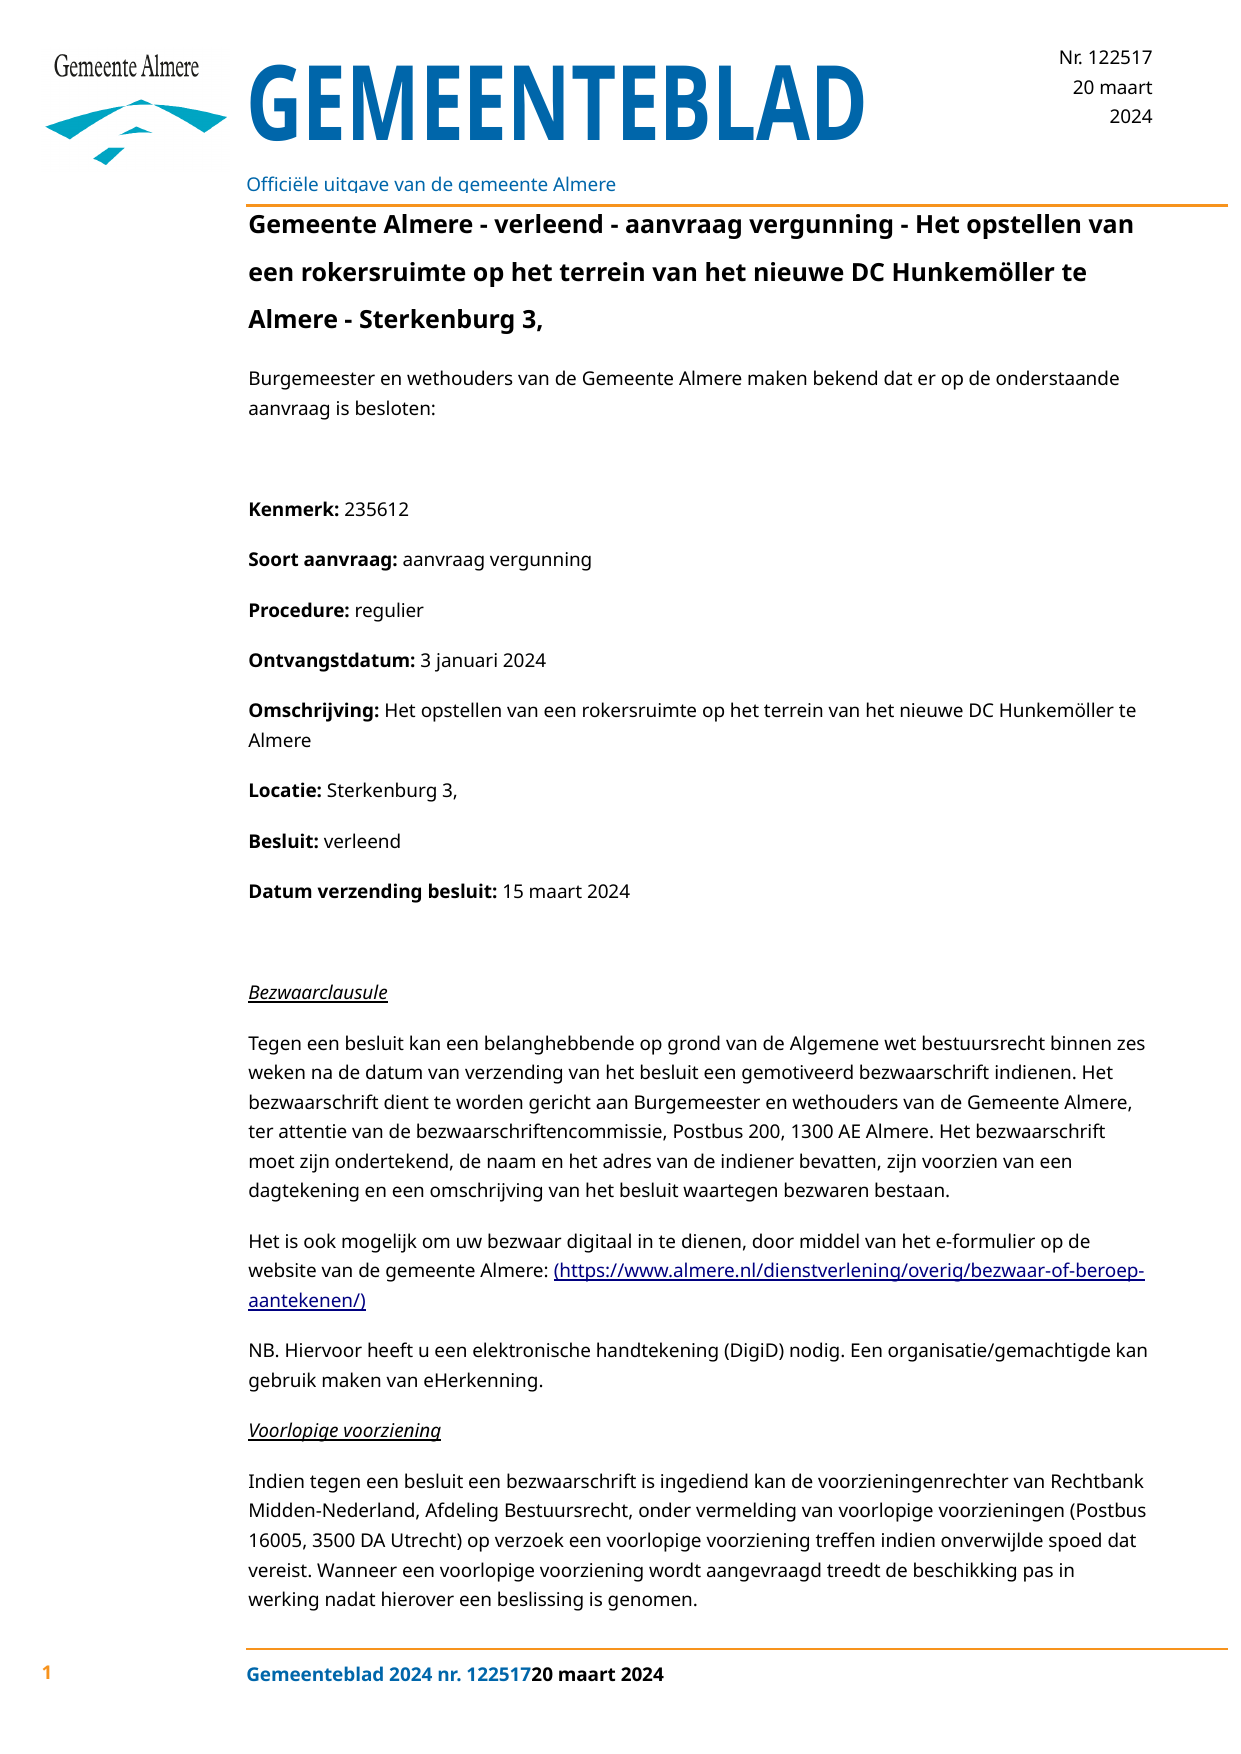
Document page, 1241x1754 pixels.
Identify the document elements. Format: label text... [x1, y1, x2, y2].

text Locatie: Sterkenburg 3, [248, 778, 1152, 803]
text Tegen een besluit kan een belanghebbende op grond van de Algemene wet bestuursrecht binnen zes weken na de datum van verzending van het besluit een gemotiveerd bezwaarschrift indienen. Het bezwaarschrift dient te worden gericht aan Burgemeester en wethouders van de Gemeente Almere, ter attentie van de bezwaarschriftencommissie, Postbus 200, 1300 AE Almere. Het bezwaarschrift moet zijn ondertekend, de naam en het adres van de indiener bevatten, zijn voorzien van een dagtekening en een omschrijving van het besluit waartegen bezwaren bestaan. [248, 1030, 1152, 1203]
text Omschrijving: Het opstellen van een rokersruimte op het terrein van het nieuwe DC Hunkemöller te Almere [248, 698, 1152, 753]
text Het is ook mogelijk om uw bezwaar digitaal in te dienen, door middel van het e-formulier op de website van de gemeente Almere: (https://www.almere.nl/dienstverlening/overig/bezwaar-of-beroep-aantekenen/) [248, 1228, 1152, 1313]
text Burgemeester en wethouders van de Gemeente Almere maken bekend dat er op de onderstaande aanvraag is besloten: [248, 366, 1152, 421]
picture [41, 47, 231, 172]
text Gemeente Almere - verleend - aanvraag vergunning - Het opstellen van een rokersruimte op het terrein van het nieuwe DC Hunkemöller te Almere - Sterkenburg 3, [248, 207, 1152, 336]
text NB. Hiervoor heeft u een elektronische handtekening (DigiD) nodig. Een organisatie/gemachtigde kan gebruik maken van eHerkenning. [248, 1338, 1152, 1393]
text Procedure: regulier [248, 597, 1152, 622]
text Indien tegen een besluit een bezwaarschrift is ingediend kan de voorzieningenrechter van Rechtbank Midden-Nederland, Afdeling Bestuursrecht, onder vermelding van voorlopige voorzieningen (Postbus 16005, 3500 DA Utrecht) op verzoek een voorlopige voorziening treffen indien onverwijlde spoed dat vereist. Wanneer een voorlopige voorziening wordt aangevraagd treedt de beschikking pas in werking nadat hierover een beslissing is genomen. [248, 1468, 1152, 1612]
text Soort aanvraag: aanvraag vergunning [248, 546, 1152, 572]
text Besluit: verleend [248, 828, 1152, 854]
text Ontvangstdatum: 3 januari 2024 [248, 647, 1152, 673]
text Bezwaarclausule [248, 979, 1152, 1005]
text Voorlopige voorziening [248, 1418, 1152, 1443]
text Datum verzending besluit: 15 maart 2024 [248, 878, 1152, 904]
text Kenmerk: 235612 [248, 496, 1152, 522]
